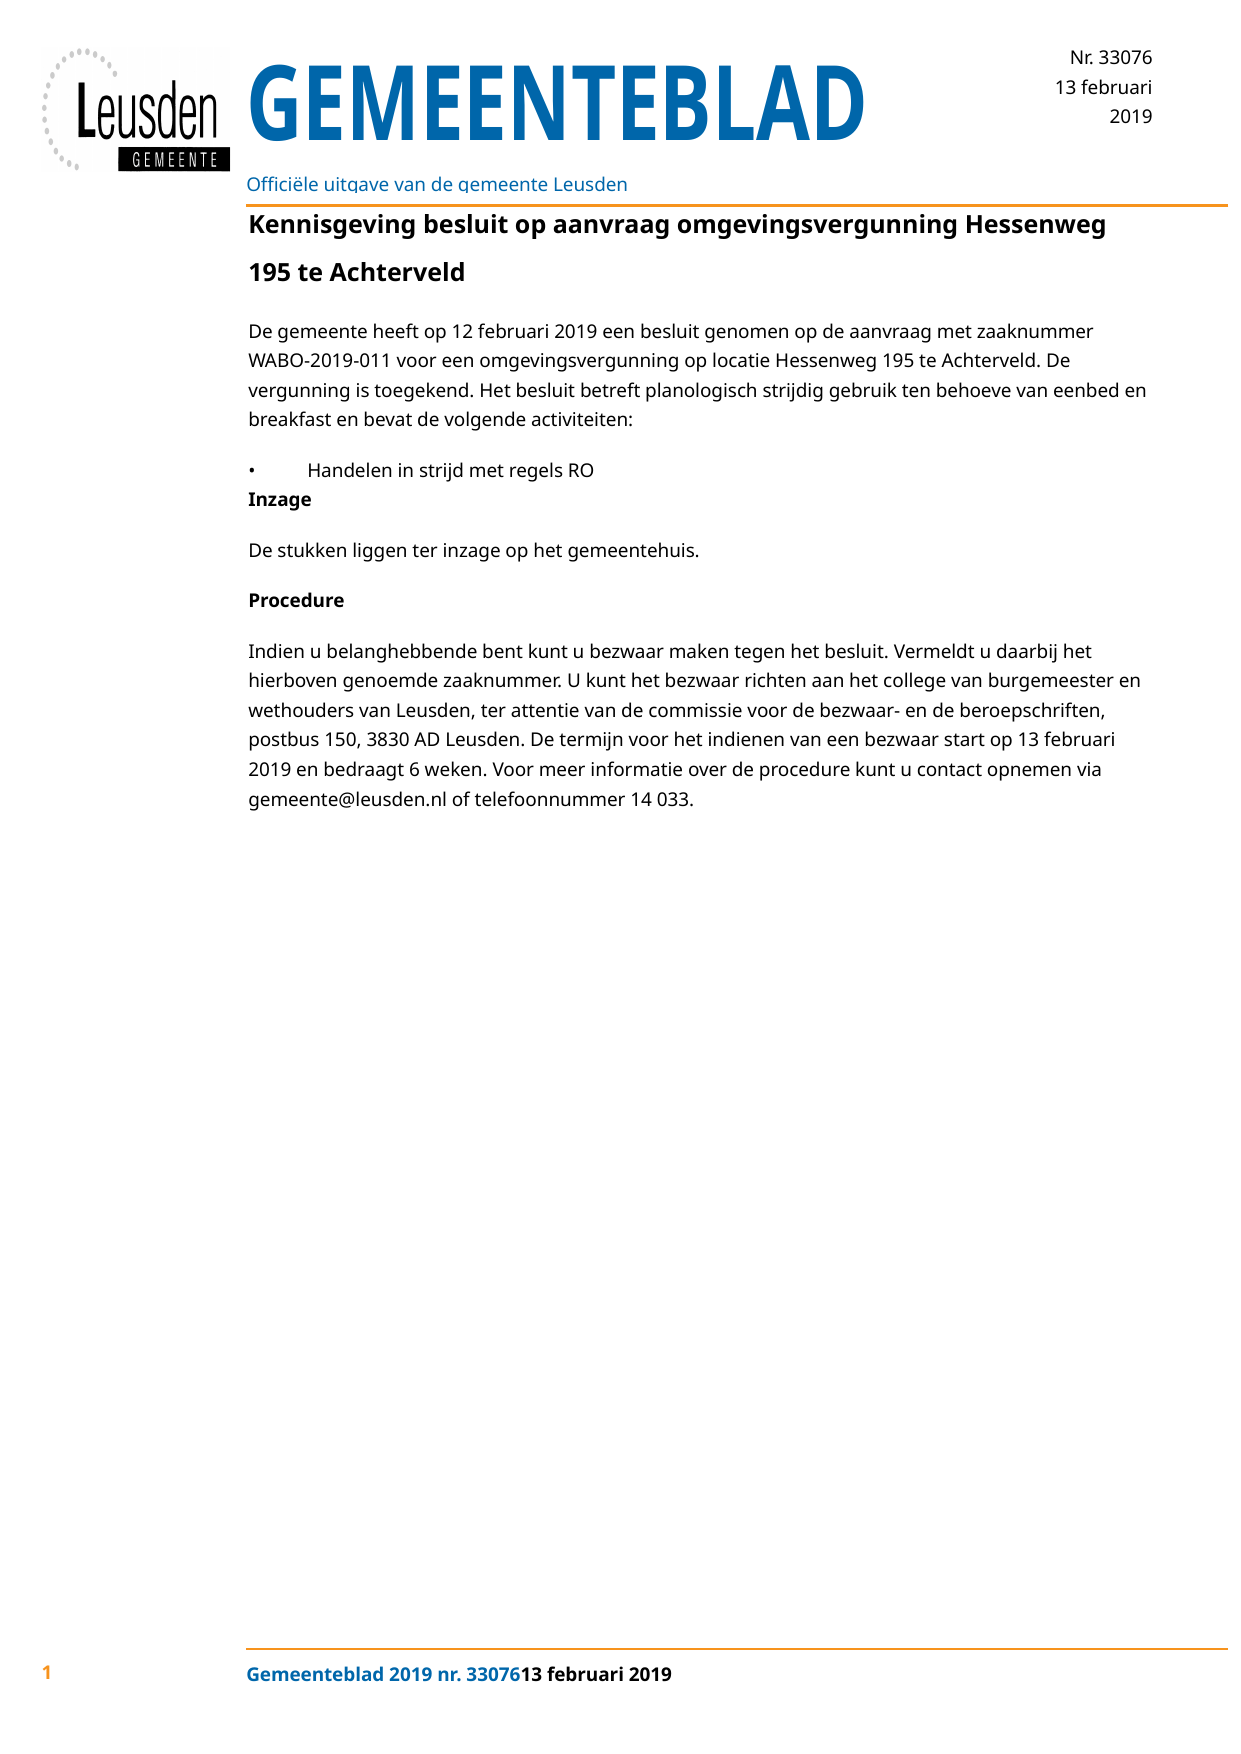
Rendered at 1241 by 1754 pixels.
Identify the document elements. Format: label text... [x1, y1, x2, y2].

text Indien u belanghebbende bent kunt u bezwaar maken tegen het besluit. Vermeldt u daarbij het hierboven genoemde zaaknummer. U kunt het bezwaar richten aan het college van burgemeester en wethouders van Leusden, ter attentie van de commissie voor de bezwaar- en de beroepschriften, postbus 150, 3830 AD Leusden. De termijn voor het indienen van een bezwaar start op 13 februari 2019 en bedraagt 6 weken. Voor meer informatie over de procedure kunt u contact opnemen via gemeente@leusden.nl of telefoonnummer 14 033. [248, 638, 1152, 812]
text Procedure [248, 587, 1152, 613]
text Kennisgeving besluit op aanvraag omgevingsvergunning Hessenweg 195 te Achterveld [248, 207, 1152, 288]
list Handelen in strijd met regels RO [248, 457, 1152, 483]
picture [41, 47, 231, 172]
text Inzage [248, 487, 1152, 512]
text De gemeente heeft op 12 februari 2019 een besluit genomen op de aanvraag met zaaknummer WABO-2019-011 voor een omgevingsvergunning op locatie Hessenweg 195 te Achterveld. De vergunning is toegekend. Het besluit betreft planologisch strijdig gebruik ten behoeve van eenbed en breakfast en bevat de volgende activiteiten: [248, 318, 1152, 432]
text De stukken liggen ter inzage op het gemeentehuis. [248, 537, 1152, 563]
